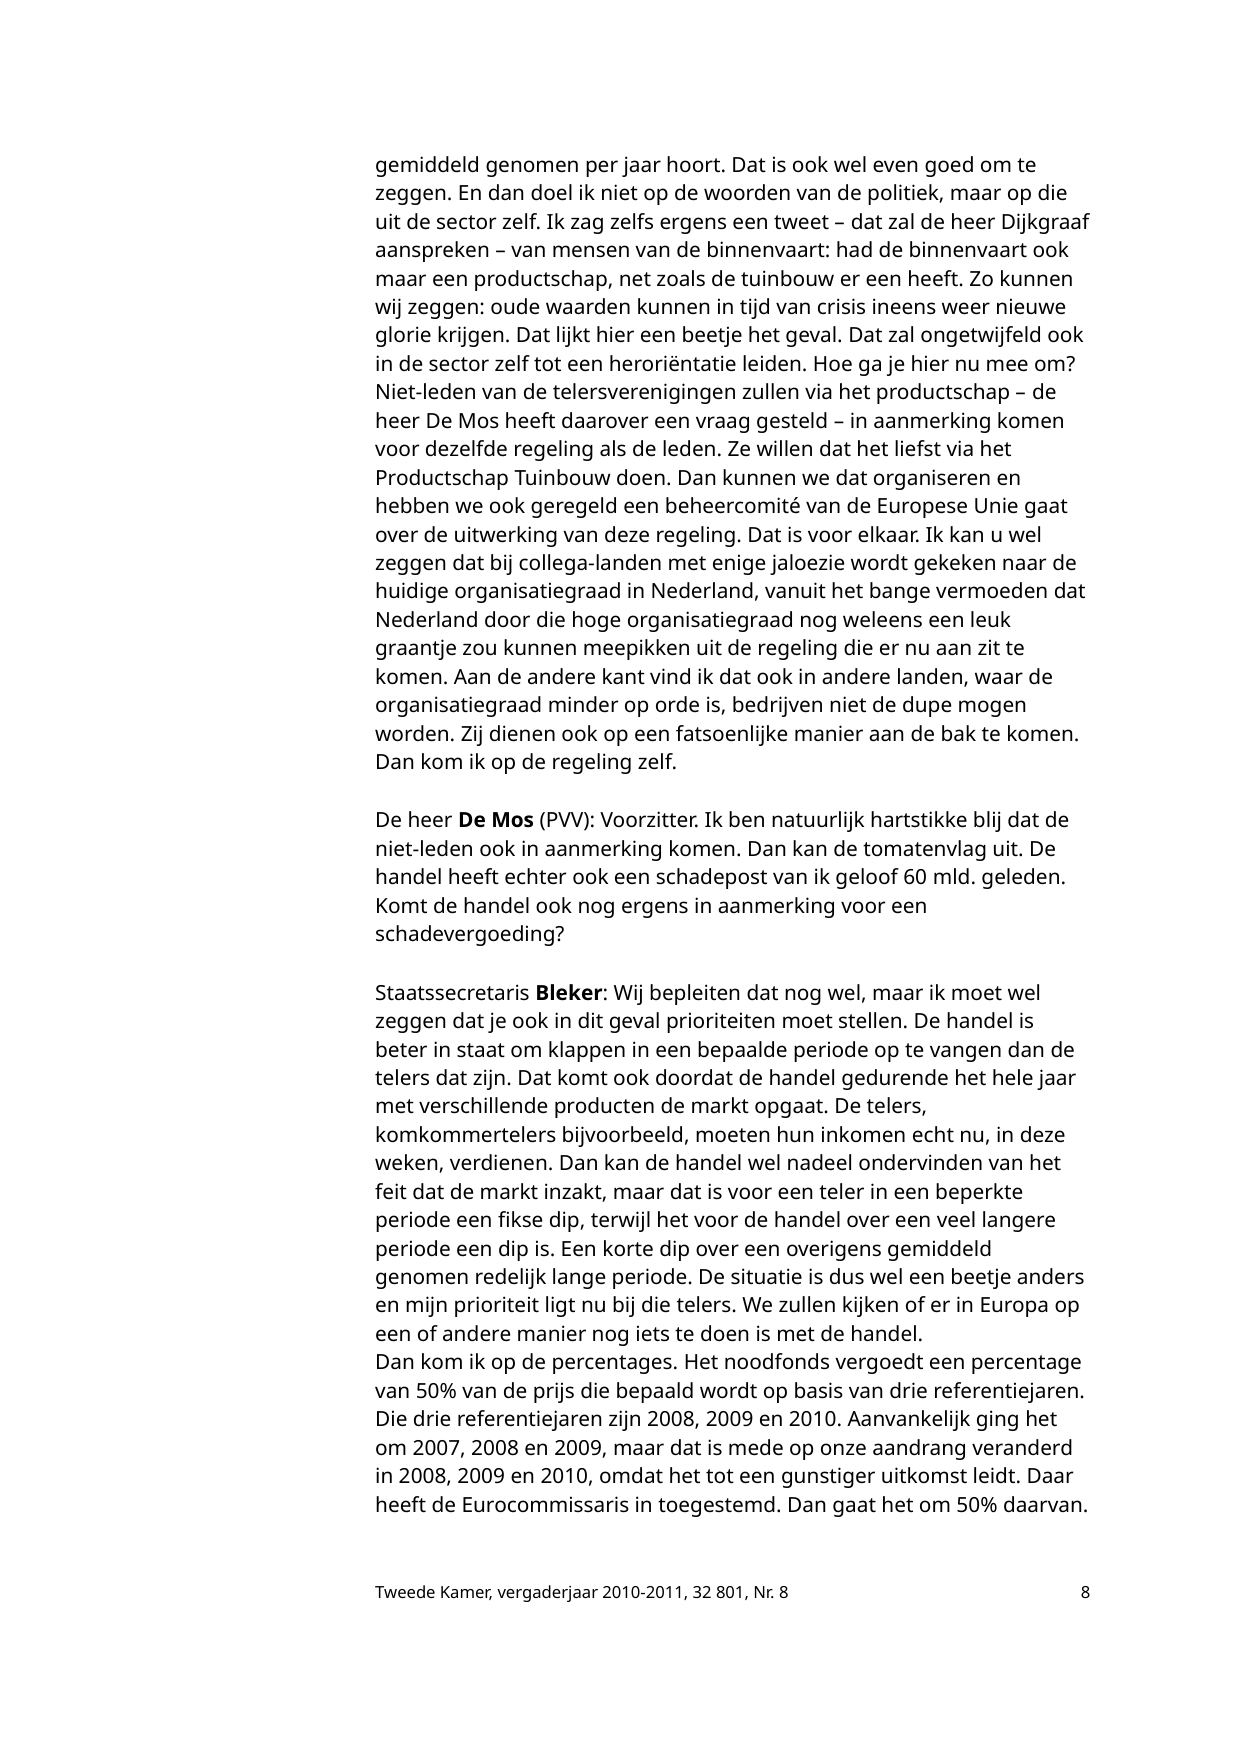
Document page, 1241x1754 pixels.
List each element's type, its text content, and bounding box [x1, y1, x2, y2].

text De heer De Mos (PVV): Voorzitter. Ik ben natuurlijk hartstikke blij dat de niet-leden ook in aanmerking komen. Dan kan de tomatenvlag uit. De handel heeft echter ook een schadepost van ik geloof 60 mld. geleden. Komt de handel ook nog ergens in aanmerking voor een schadevergoeding? [375, 806, 1090, 948]
text Niet-leden van de telersverenigingen zullen via het productschap – de heer De Mos heeft daarover een vraag gesteld – in aanmerking komen voor dezelfde regeling als de leden. Ze willen dat het liefst via het Productschap Tuinbouw doen. Dan kunnen we dat organiseren en hebben we ook geregeld een beheercomité van de Europese Unie gaat over de uitwerking van deze regeling. Dat is voor elkaar. Ik kan u wel zeggen dat bij collega-landen met enige jaloezie wordt gekeken naar de huidige organisatiegraad in Nederland, vanuit het bange vermoeden dat Nederland door die hoge organisatiegraad nog weleens een leuk graantje zou kunnen meepikken uit de regeling die er nu aan zit te komen. Aan de andere kant vind ik dat ook in andere landen, waar de organisatiegraad minder op orde is, bedrijven niet de dupe mogen worden. Zij dienen ook op een fatsoenlijke manier aan de bak te komen. [375, 377, 1090, 747]
text Dan kom ik op de percentages. Het noodfonds vergoedt een percentage van 50% van de prijs die bepaald wordt op basis van drie referentiejaren. Die drie referentiejaren zijn 2008, 2009 en 2010. Aanvankelijk ging het om 2007, 2008 en 2009, maar dat is mede op onze aandrang veranderd in 2008, 2009 en 2010, omdat het tot een gunstiger uitkomst leidt. Daar heeft de Eurocommissaris in toegestemd. Dan gaat het om 50% daarvan. [375, 1347, 1090, 1518]
text gemiddeld genomen per jaar hoort. Dat is ook wel even goed om te zeggen. En dan doel ik niet op de woorden van de politiek, maar op die uit de sector zelf. Ik zag zelfs ergens een tweet – dat zal de heer Dijkgraaf aanspreken – van mensen van de binnenvaart: had de binnenvaart ook maar een productschap, net zoals de tuinbouw er een heeft. Zo kunnen wij zeggen: oude waarden kunnen in tijd van crisis ineens weer nieuwe glorie krijgen. Dat lijkt hier een beetje het geval. Dat zal ongetwijfeld ook in de sector zelf tot een heroriëntatie leiden. Hoe ga je hier nu mee om? [375, 150, 1090, 377]
text Dan kom ik op de regeling zelf. [375, 747, 1090, 776]
text Staatssecretaris Bleker: Wij bepleiten dat nog wel, maar ik moet wel zeggen dat je ook in dit geval prioriteiten moet stellen. De handel is beter in staat om klappen in een bepaalde periode op te vangen dan de telers dat zijn. Dat komt ook doordat de handel gedurende het hele jaar met verschillende producten de markt opgaat. De telers, komkommertelers bijvoorbeeld, moeten hun inkomen echt nu, in deze weken, verdienen. Dan kan de handel wel nadeel ondervinden van het feit dat de markt inzakt, maar dat is voor een teler in een beperkte periode een fikse dip, terwijl het voor de handel over een veel langere periode een dip is. Een korte dip over een overigens gemiddeld genomen redelijk lange periode. De situatie is dus wel een beetje anders en mijn prioriteit ligt nu bij die telers. We zullen kijken of er in Europa op een of andere manier nog iets te doen is met de handel. [375, 978, 1090, 1347]
